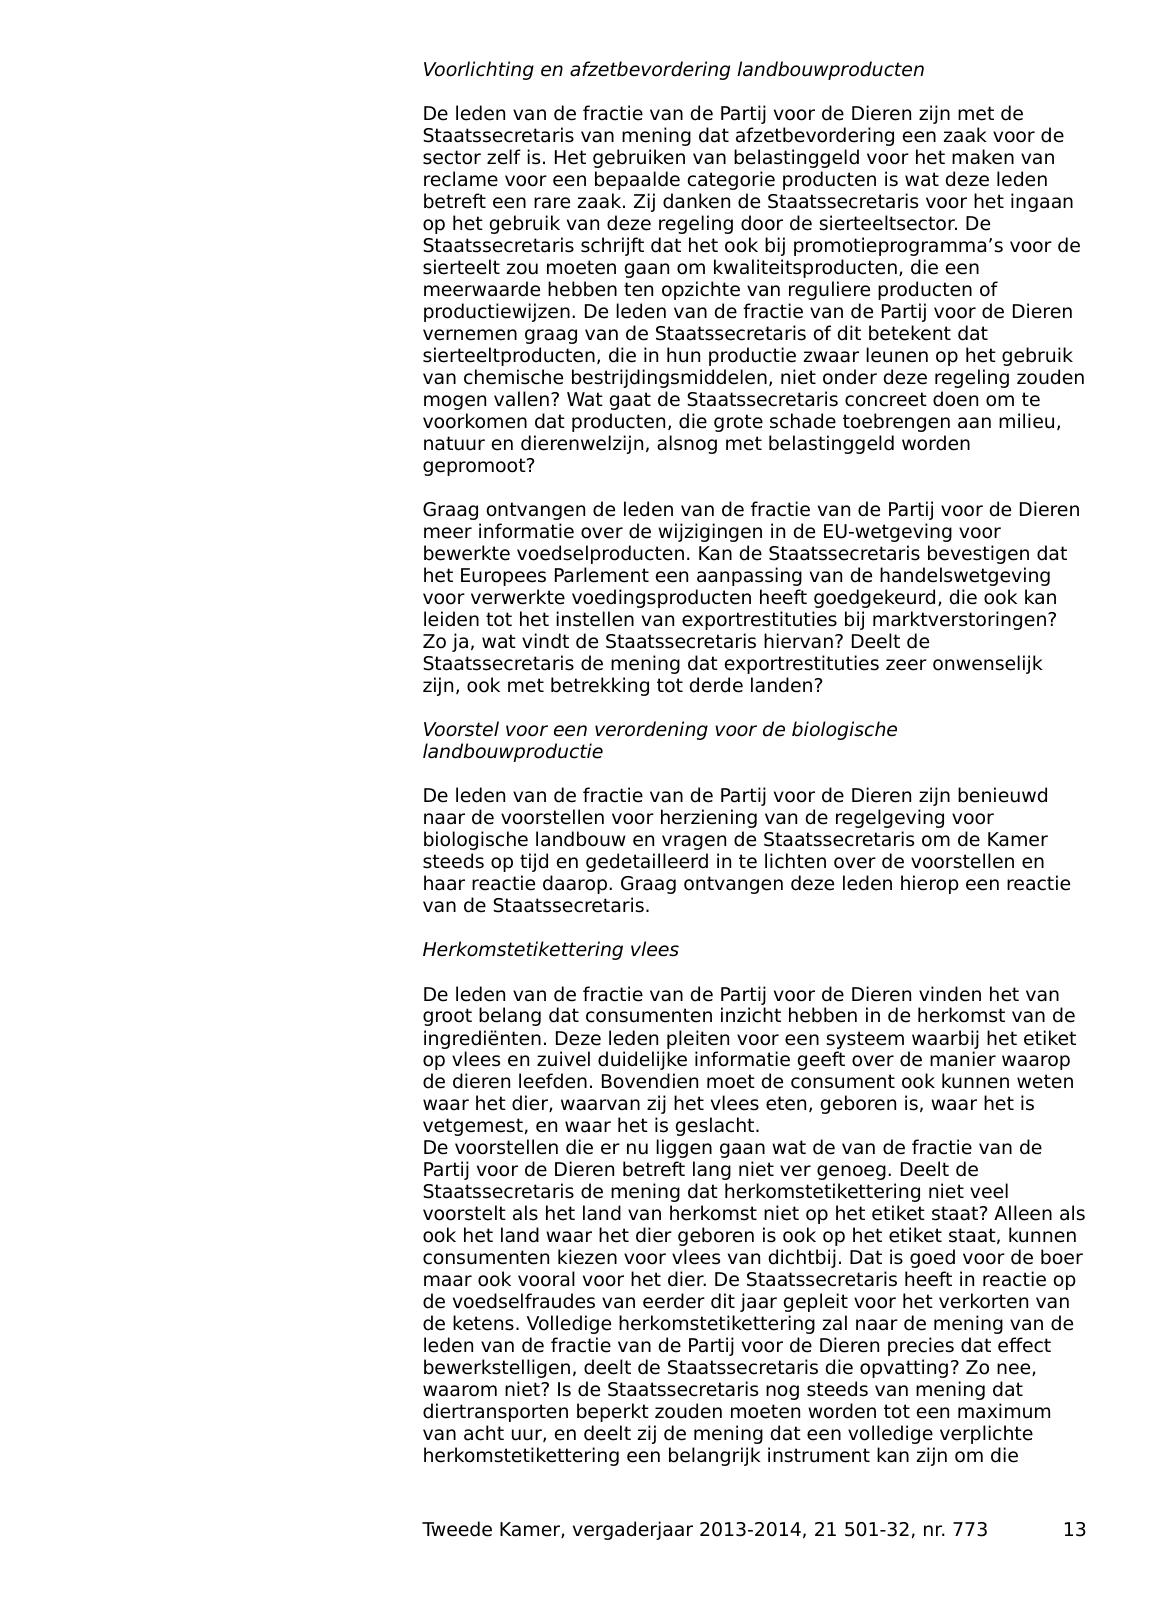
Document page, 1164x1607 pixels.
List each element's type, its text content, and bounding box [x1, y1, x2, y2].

text De leden van de fractie van de Partij voor de Dieren zijn benieuwd naar de voorstellen voor herziening van de regelgeving voor biologische landbouw en vragen de Staatssecretaris om de Kamer steeds op tijd en gedetailleerd in te lichten over de voorstellen en haar reactie daarop. Graag ontvangen deze leden hierop een reactie van de Staatssecretaris. [422, 785, 1087, 917]
subtitle Voorstel voor een verordening voor de biologische landbouwproductie [422, 719, 1087, 763]
text De leden van de fractie van de Partij voor de Dieren vinden het van groot belang dat consumenten inzicht hebben in de herkomst van de ingrediënten. Deze leden pleiten voor een systeem waarbij het etiket op vlees en zuivel duidelijke informatie geeft over de manier waarop de dieren leefden. Bovendien moet de consument ook kunnen weten waar het dier, waarvan zij het vlees eten, geboren is, waar het is vetgemest, en waar het is geslacht. [422, 983, 1087, 1137]
text Graag ontvangen de leden van de fractie van de Partij voor de Dieren meer informatie over de wijzigingen in de EU-wetgeving voor bewerkte voedselproducten. Kan de Staatssecretaris bevestigen dat het Europees Parlement een aanpassing van de handelswetgeving voor verwerkte voedingsproducten heeft goedgekeurd, die ook kan leiden tot het instellen van exportrestituties bij marktverstoringen? Zo ja, wat vindt de Staatssecretaris hiervan? Deelt de Staatssecretaris de mening dat exportrestituties zeer onwenselijk zijn, ook met betrekking tot derde landen? [422, 499, 1087, 697]
subtitle Herkomstetikettering vlees [422, 939, 1087, 961]
text De leden van de fractie van de Partij voor de Dieren zijn met de Staatssecretaris van mening dat afzetbevordering een zaak voor de sector zelf is. Het gebruiken van belastinggeld voor het maken van reclame voor een bepaalde categorie producten is wat deze leden betreft een rare zaak. Zij danken de Staatssecretaris voor het ingaan op het gebruik van deze regeling door de sierteeltsector. De Staatssecretaris schrijft dat het ook bij promotieprogramma’s voor de sierteelt zou moeten gaan om kwaliteitsproducten, die een meerwaarde hebben ten opzichte van reguliere producten of productiewijzen. De leden van de fractie van de Partij voor de Dieren vernemen graag van de Staatssecretaris of dit betekent dat sierteeltproducten, die in hun productie zwaar leunen op het gebruik van chemische bestrijdingsmiddelen, niet onder deze regeling zouden mogen vallen? Wat gaat de Staatssecretaris concreet doen om te voorkomen dat producten, die grote schade toebrengen aan milieu, natuur en dierenwelzijn, alsnog met belastinggeld worden gepromoot? [422, 103, 1087, 477]
text De voorstellen die er nu liggen gaan wat de van de fractie van de Partij voor de Dieren betreft lang niet ver genoeg. Deelt de Staatssecretaris de mening dat herkomstetikettering niet veel voorstelt als het land van herkomst niet op het etiket staat? Alleen als ook het land waar het dier geboren is ook op het etiket staat, kunnen consumenten kiezen voor vlees van dichtbij. Dat is goed voor de boer maar ook vooral voor het dier. De Staatssecretaris heeft in reactie op de voedselfraudes van eerder dit jaar gepleit voor het verkorten van de ketens. Volledige herkomstetikettering zal naar de mening van de leden van de fractie van de Partij voor de Dieren precies dat effect bewerkstelligen, deelt de Staatssecretaris die opvatting? Zo nee, waarom niet? Is de Staatssecretaris nog steeds van mening dat diertransporten beperkt zouden moeten worden tot een maximum van acht uur, en deelt zij de mening dat een volledige verplichte herkomstetikettering een belangrijk instrument kan zijn om die [422, 1137, 1087, 1467]
subtitle Voorlichting en afzetbevordering landbouwproducten [422, 59, 1087, 81]
